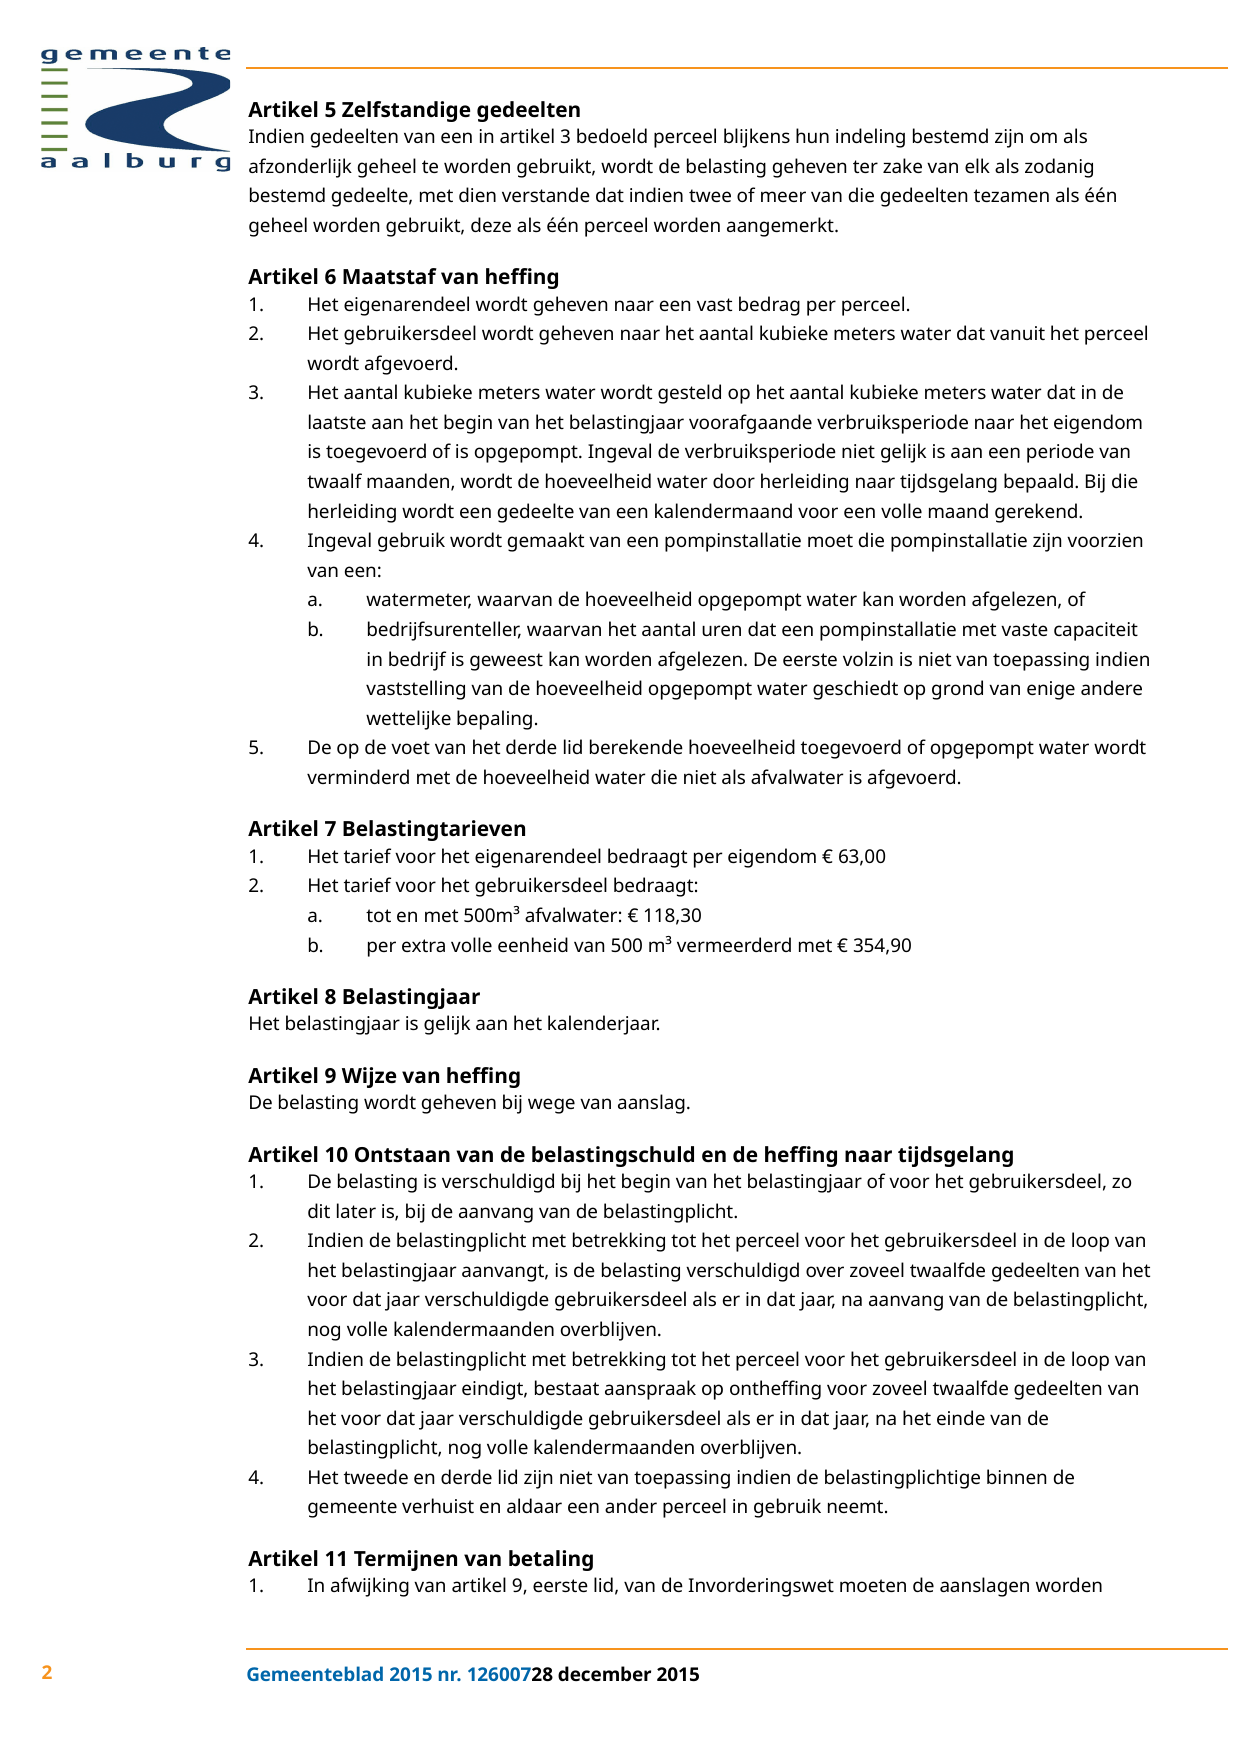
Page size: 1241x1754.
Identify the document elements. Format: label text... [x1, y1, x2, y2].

text Artikel 11 Termijnen van betaling [248, 1544, 1152, 1573]
list Het tweede en derde lid zijn niet van toepassing indien de belastingplichtige binnen de gemeente verhuist en aldaar een ander perceel in gebruik neemt. [248, 1464, 1152, 1519]
list per extra volle eenheid van 500 m³ vermeerderd met € 354,90 [307, 932, 1152, 957]
picture [41, 47, 231, 172]
text Artikel 8 Belastingjaar [248, 982, 1152, 1011]
text Artikel 7 Belastingtarieven [248, 814, 1152, 843]
list Indien de belastingplicht met betrekking tot het perceel voor het gebruikersdeel in de loop van het belastingjaar eindigt, bestaat aanspraak op ontheffing voor zoveel twaalfde gedeelten van het voor dat jaar verschuldigde gebruikersdeel als er in dat jaar, na het einde van de belastingplicht, nog volle kalendermaanden overblijven. [248, 1346, 1152, 1460]
text Artikel 6 Maatstaf van heffing [248, 262, 1152, 291]
list Het gebruikersdeel wordt geheven naar het aantal kubieke meters water dat vanuit het perceel wordt afgevoerd. [248, 320, 1152, 376]
list Het tarief voor het eigenarendeel bedraagt per eigendom € 63,00 [248, 843, 1152, 869]
list In afwijking van artikel 9, eerste lid, van de Invorderingswet moeten de aanslagen worden [248, 1573, 1152, 1598]
list Het eigenarendeel wordt geheven naar een vast bedrag per perceel. [248, 291, 1152, 317]
list Ingeval gebruik wordt gemaakt van een pompinstallatie moet die pompinstallatie zijn voorzien van een: [248, 527, 1152, 583]
text Indien gedeelten van een in artikel 3 bedoeld perceel blijkens hun indeling bestemd zijn om als afzonderlijk geheel te worden gebruikt, wordt de belasting geheven ter zake van elk als zodanig bestemd gedeelte, met dien verstande dat indien twee of meer van die gedeelten tezamen als één geheel worden gebruikt, deze als één perceel worden aangemerkt. [248, 123, 1152, 238]
text Het belastingjaar is gelijk aan het kalenderjaar. [248, 1011, 1152, 1036]
text Artikel 10 Ontstaan van de belastingschuld en de heffing naar tijdsgelang [248, 1140, 1152, 1168]
list bedrijfsurenteller, waarvan het aantal uren dat een pompinstallatie met vaste capaciteit in bedrijf is geweest kan worden afgelezen. De eerste volzin is niet van toepassing indien vaststelling van de hoeveelheid opgepompt water geschiedt op grond van enige andere wettelijke bepaling. [307, 616, 1152, 731]
list tot en met 500m³ afvalwater: € 118,30 [307, 902, 1152, 928]
list watermeter, waarvan de hoeveelheid opgepompt water kan worden afgelezen, of [307, 587, 1152, 612]
text Artikel 9 Wijze van heffing [248, 1061, 1152, 1089]
list Het aantal kubieke meters water wordt gesteld op het aantal kubieke meters water dat in de laatste aan het begin van het belastingjaar voorafgaande verbruiksperiode naar het eigendom is toegevoerd of is opgepompt. Ingeval de verbruiksperiode niet gelijk is aan een periode van twaalf maanden, wordt de hoeveelheid water door herleiding naar tijdsgelang bepaald. Bij die herleiding wordt een gedeelte van een kalendermaand voor een volle maand gerekend. [248, 379, 1152, 524]
list De op de voet van het derde lid berekende hoeveelheid toegevoerd of opgepompt water wordt verminderd met de hoeveelheid water die niet als afvalwater is afgevoerd. [248, 734, 1152, 790]
text Artikel 5 Zelfstandige gedeelten [248, 95, 1152, 123]
list De belasting is verschuldigd bij het begin van het belastingjaar of voor het gebruikersdeel, zo dit later is, bij de aanvang van de belastingplicht. [248, 1168, 1152, 1224]
list Het tarief voor het gebruikersdeel bedraagt: [248, 873, 1152, 898]
list Indien de belastingplicht met betrekking tot het perceel voor het gebruikersdeel in de loop van het belastingjaar aanvangt, is de belasting verschuldigd over zoveel twaalfde gedeelten van het voor dat jaar verschuldigde gebruikersdeel als er in dat jaar, na aanvang van de belastingplicht, nog volle kalendermaanden overblijven. [248, 1227, 1152, 1342]
text De belasting wordt geheven bij wege van aanslag. [248, 1089, 1152, 1115]
